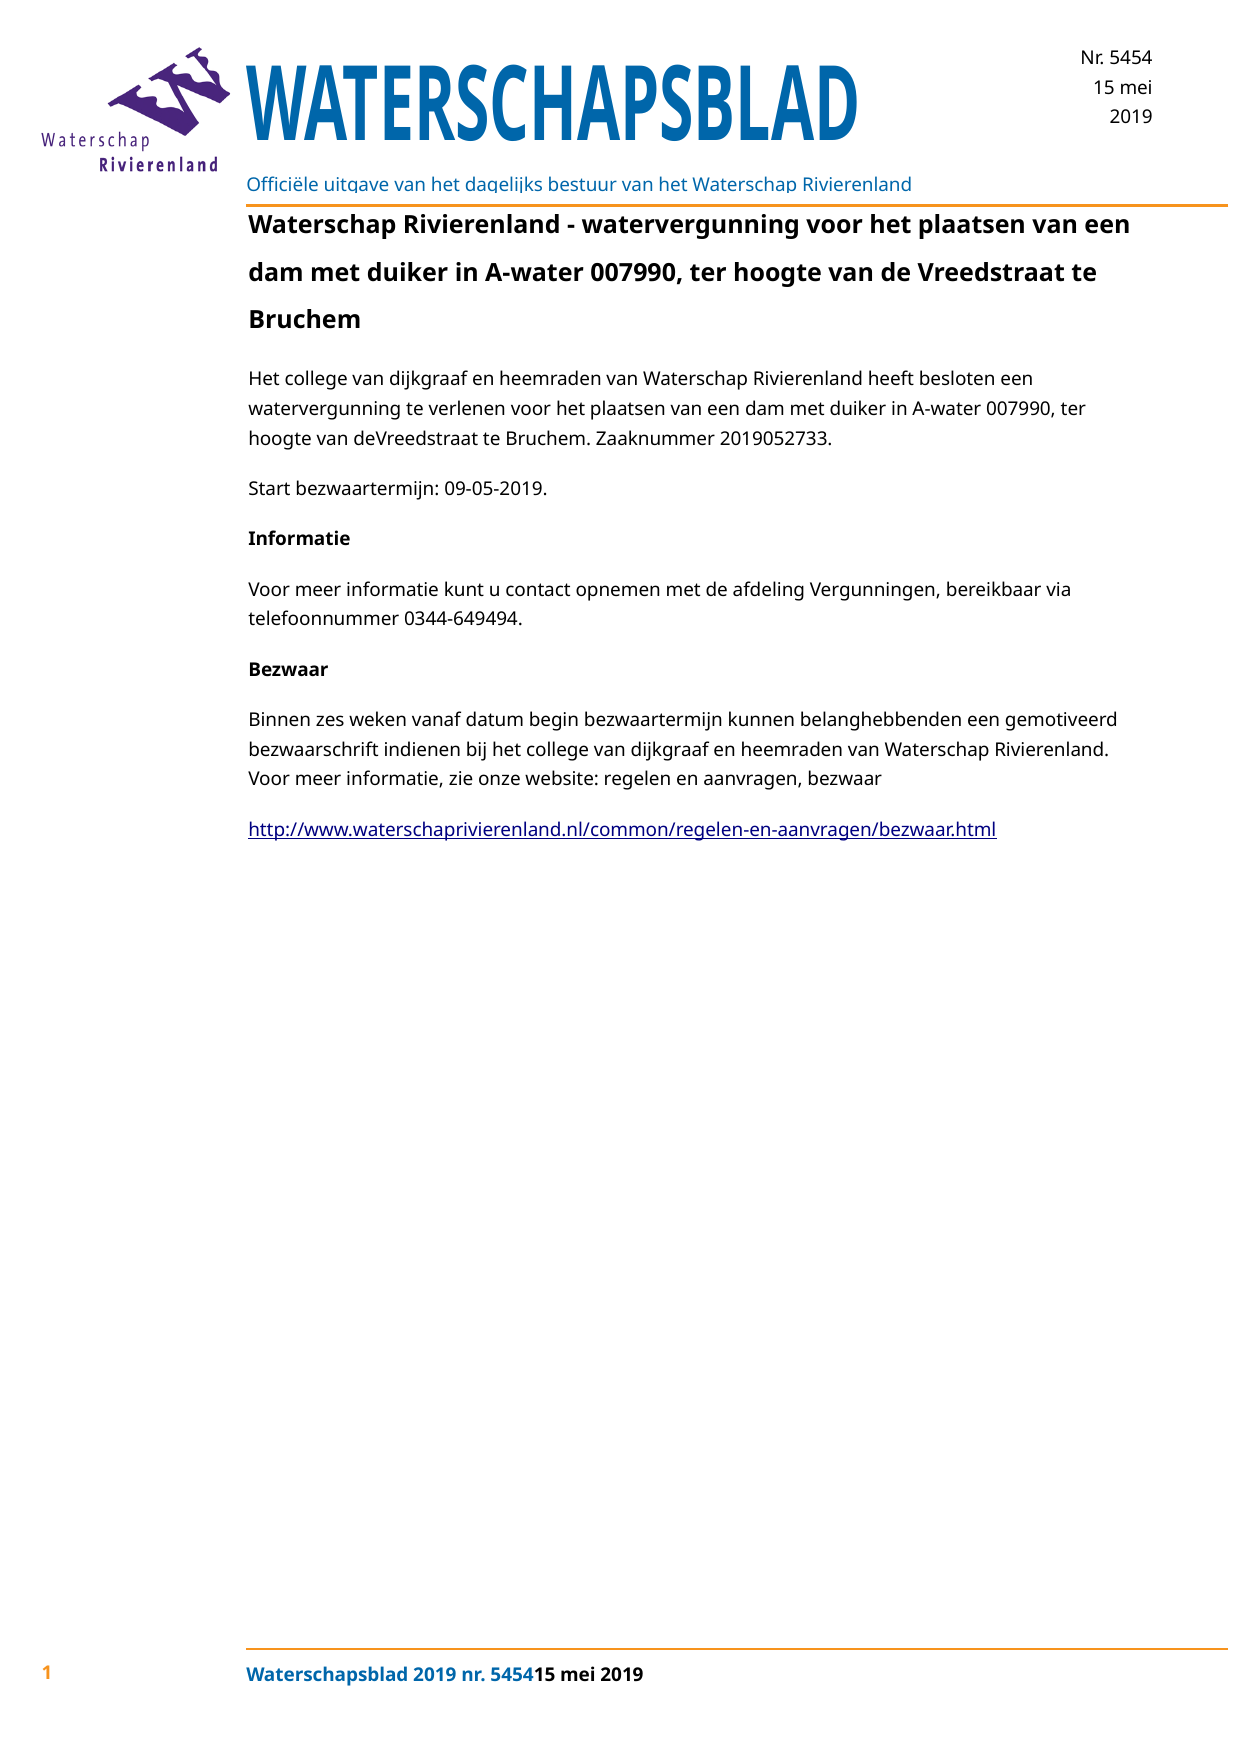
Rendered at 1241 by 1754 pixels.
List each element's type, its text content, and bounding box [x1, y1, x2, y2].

text Informatie [248, 526, 1152, 551]
text Bezwaar [248, 656, 1152, 682]
text Start bezwaartermijn: 09-05-2019. [248, 475, 1152, 501]
text Voor meer informatie kunt u contact opnemen met de afdeling Vergunningen, bereikbaar via telefoonnummer 0344-649494. [248, 576, 1152, 631]
picture [41, 47, 231, 172]
text Het college van dijkgraaf en heemraden van Waterschap Rivierenland heeft besloten een watervergunning te verlenen voor het plaatsen van een dam met duiker in A-water 007990, ter hoogte van deVreedstraat te Bruchem. Zaaknummer 2019052733. [248, 366, 1152, 450]
text Binnen zes weken vanaf datum begin bezwaartermijn kunnen belanghebbenden een gemotiveerd bezwaarschrift indienen bij het college van dijkgraaf en heemraden van Waterschap Rivierenland. Voor meer informatie, zie onze website: regelen en aanvragen, bezwaar [248, 706, 1152, 791]
text http://www.waterschaprivierenland.nl/common/regelen-en-aanvragen/bezwaar.html [248, 816, 1152, 842]
text Waterschap Rivierenland - watervergunning voor het plaatsen van een dam met duiker in A-water 007990, ter hoogte van de Vreedstraat te Bruchem [248, 207, 1152, 336]
